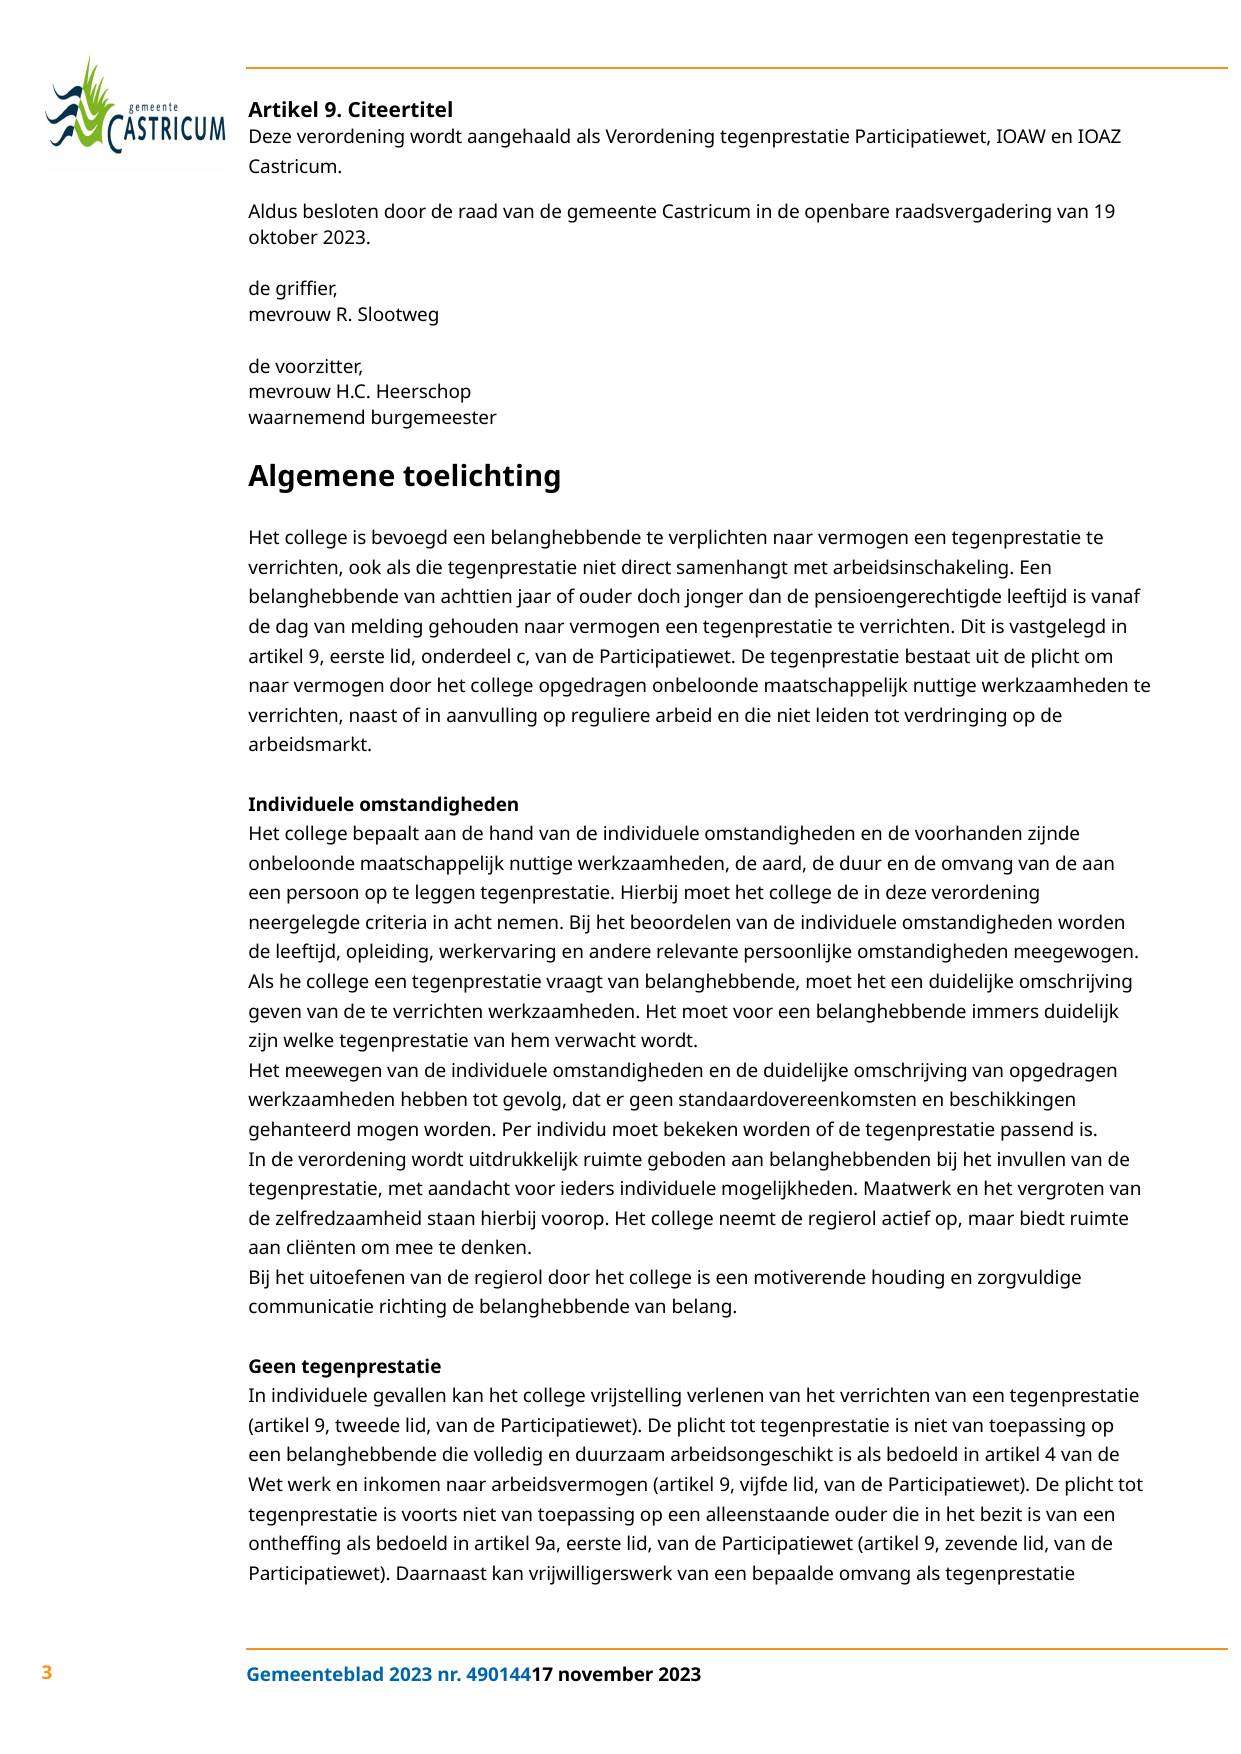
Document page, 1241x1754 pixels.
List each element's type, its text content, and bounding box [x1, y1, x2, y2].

text Aldus besloten door de raad van de gemeente Castricum in de openbare raadsvergadering van 19 oktober 2023. [248, 198, 1152, 250]
text Het college is bevoegd een belanghebbende te verplichten naar vermogen een tegenprestatie te verrichten, ook als die tegenprestatie niet direct samenhangt met arbeidsinschakeling. Een belanghebbende van achttien jaar of ouder doch jonger dan de pensioengerechtigde leeftijd is vanaf de dag van melding gehouden naar vermogen een tegenprestatie te verrichten. Dit is vastgelegd in artikel 9, eerste lid, onderdeel c, van de Participatiewet. De tegenprestatie bestaat uit de plicht om naar vermogen door het college opgedragen onbeloonde maatschappelijk nuttige werkzaamheden te verrichten, naast of in aanvulling op reguliere arbeid en die niet leiden tot verdringing op de arbeidsmarkt. [248, 524, 1152, 757]
text mevrouw R. Slootweg [248, 301, 1152, 327]
text In de verordening wordt uitdrukkelijk ruimte geboden aan belanghebbenden bij het invullen van de tegenprestatie, met aandacht voor ieders individuele mogelijkheden. Maatwerk en het vergroten van de zelfredzaamheid staan hierbij voorop. Het college neemt de regierol actief op, maar biedt ruimte aan cliënten om mee te denken. [248, 1146, 1152, 1260]
text Geen tegenprestatie [248, 1353, 1152, 1379]
text Algemene toelichting [248, 456, 1152, 495]
text Het meewegen van de individuele omstandigheden en de duidelijke omschrijving van opgedragen werkzaamheden hebben tot gevolg, dat er geen standaardovereenkomsten en beschikkingen gehanteerd mogen worden. Per individu moet bekeken worden of de tegenprestatie passend is. [248, 1057, 1152, 1142]
text waarnemend burgemeester [248, 404, 1152, 430]
text Het college bepaalt aan de hand van de individuele omstandigheden en de voorhanden zijnde onbeloonde maatschappelijk nuttige werkzaamheden, de aard, de duur en de omvang van de aan een persoon op te leggen tegenprestatie. Hierbij moet het college de in deze verordening neergelegde criteria in acht nemen. Bij het beoordelen van de individuele omstandigheden worden de leeftijd, opleiding, werkervaring en andere relevante persoonlijke omstandigheden meegewogen. Als he college een tegenprestatie vraagt van belanghebbende, moet het een duidelijke omschrijving geven van de te verrichten werkzaamheden. Het moet voor een belanghebbende immers duidelijk zijn welke tegenprestatie van hem verwacht wordt. [248, 820, 1152, 1053]
text de griffier, [248, 276, 1152, 301]
text de voorzitter, [248, 353, 1152, 378]
text mevrouw H.C. Heerschop [248, 378, 1152, 404]
text Artikel 9. Citeertitel [248, 95, 1152, 123]
text Deze verordening wordt aangehaald als Verordening tegenprestatie Participatiewet, IOAW en IOAZ Castricum. [248, 123, 1152, 178]
text Individuele omstandigheden [248, 791, 1152, 817]
picture [41, 47, 231, 172]
text In individuele gevallen kan het college vrijstelling verlenen van het verrichten van een tegenprestatie (artikel 9, tweede lid, van de Participatiewet). De plicht tot tegenprestatie is niet van toepassing op een belanghebbende die volledig en duurzaam arbeidsongeschikt is als bedoeld in artikel 4 van de Wet werk en inkomen naar arbeidsvermogen (artikel 9, vijfde lid, van de Participatiewet). De plicht tot tegenprestatie is voorts niet van toepassing op een alleenstaande ouder die in het bezit is van een ontheffing als bedoeld in artikel 9a, eerste lid, van de Participatiewet (artikel 9, zevende lid, van de Participatiewet). Daarnaast kan vrijwilligerswerk van een bepaalde omvang als tegenprestatie [248, 1382, 1152, 1586]
text Bij het uitoefenen van de regierol door het college is een motiverende houding en zorgvuldige communicatie richting de belanghebbende van belang. [248, 1264, 1152, 1319]
